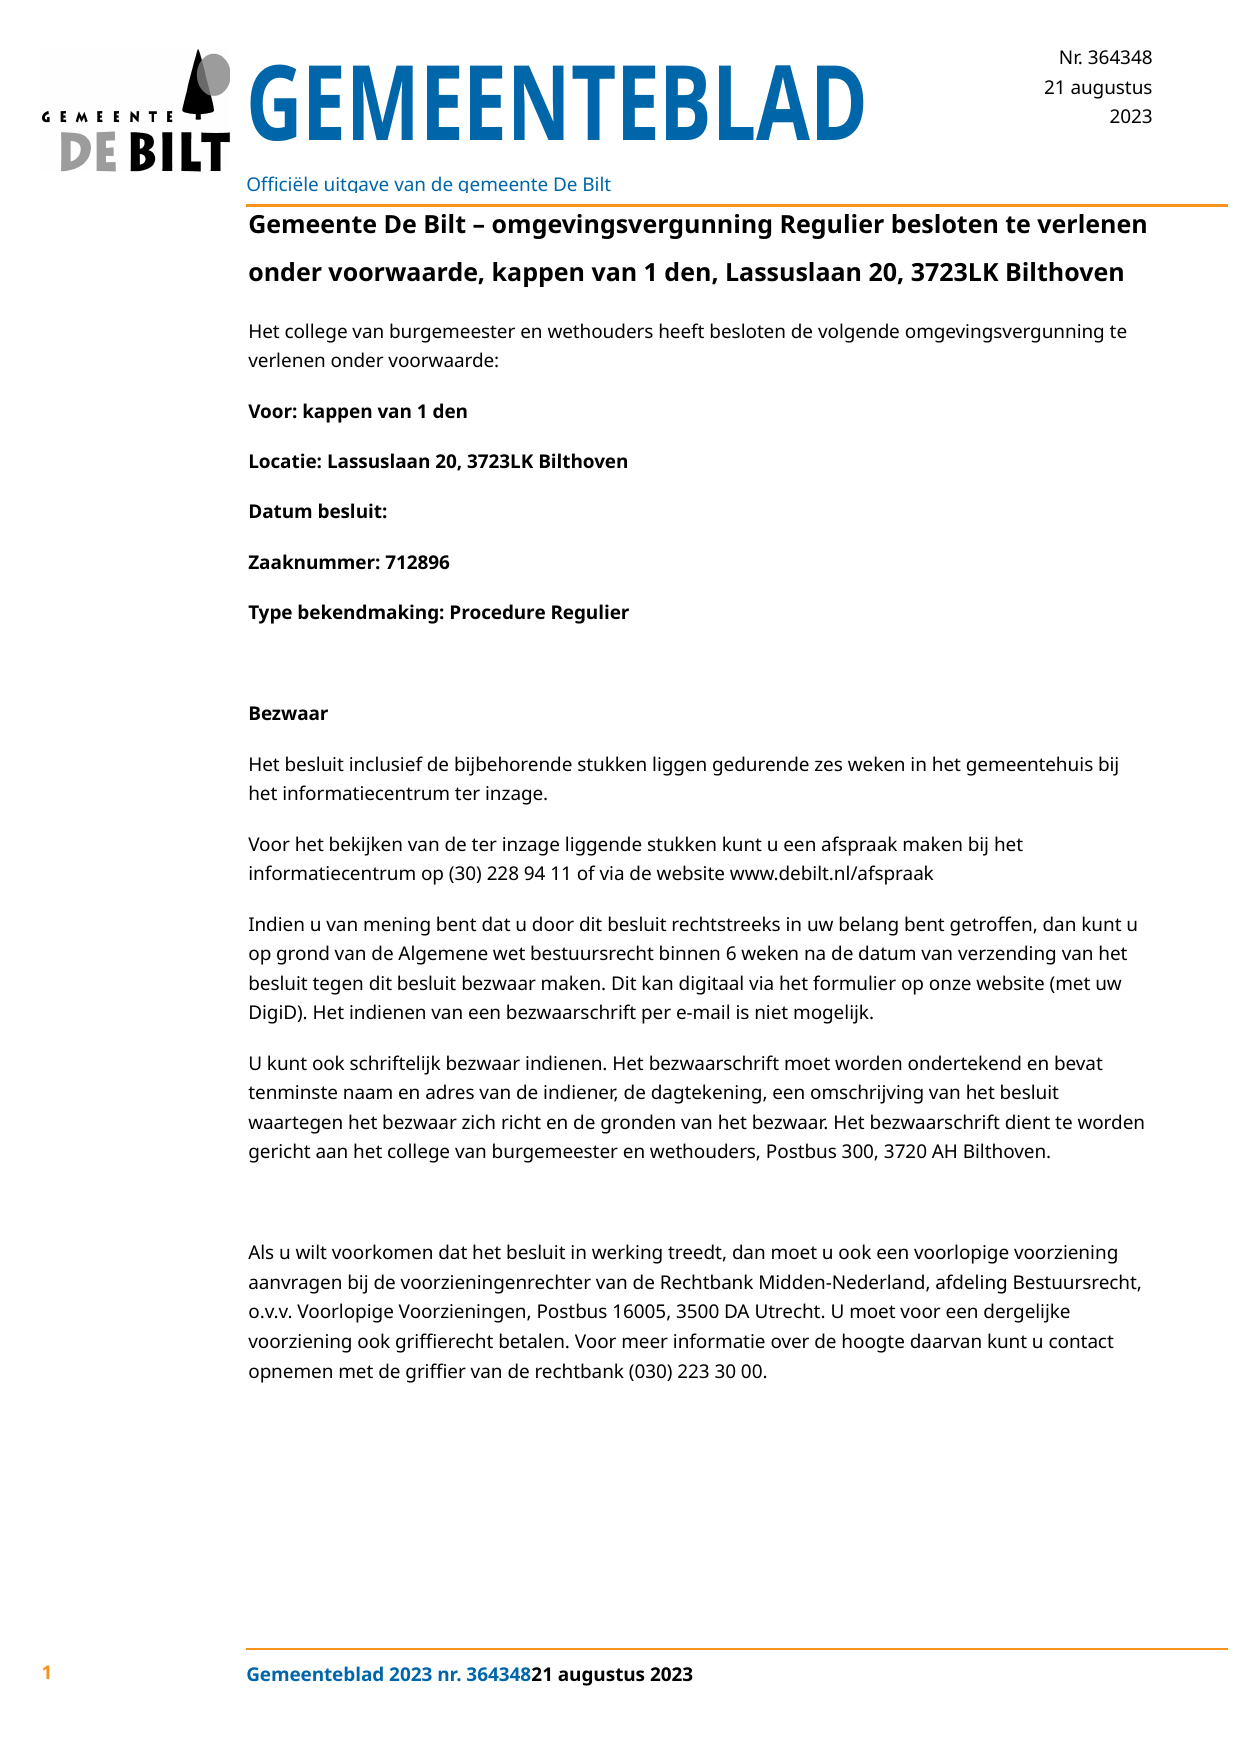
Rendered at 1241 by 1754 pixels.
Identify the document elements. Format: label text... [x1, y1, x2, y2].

text Locatie: Lassuslaan 20, 3723LK Bilthoven [248, 448, 1152, 474]
text Zaaknummer: 712896 [248, 549, 1152, 575]
text Het besluit inclusief de bijbehorende stukken liggen gedurende zes weken in het gemeentehuis bij het informatiecentrum ter inzage. [248, 751, 1152, 806]
text Indien u van mening bent dat u door dit besluit rechtstreeks in uw belang bent getroffen, dan kunt u op grond van de Algemene wet bestuursrecht binnen 6 weken na de datum van verzending van het besluit tegen dit besluit bezwaar maken. Dit kan digitaal via het formulier op onze website (met uw DigiD). Het indienen van een bezwaarschrift per e-mail is niet mogelijk. [248, 911, 1152, 1025]
text Het college van burgemeester en wethouders heeft besloten de volgende omgevingsvergunning te verlenen onder voorwaarde: [248, 318, 1152, 373]
text Voor het bekijken van de ter inzage liggende stukken kunt u een afspraak maken bij het informatiecentrum op (30) 228 94 11 of via de website www.debilt.nl/afspraak [248, 831, 1152, 886]
text Voor: kappen van 1 den [248, 398, 1152, 424]
text Bezwaar [248, 700, 1152, 726]
text Gemeente De Bilt – omgevingsvergunning Regulier besloten te verlenen onder voorwaarde, kappen van 1 den, Lassuslaan 20, 3723LK Bilthoven [248, 207, 1152, 288]
text Datum besluit: [248, 499, 1152, 524]
picture [41, 47, 231, 172]
text U kunt ook schriftelijk bezwaar indienen. Het bezwaarschrift moet worden ondertekend en bevat tenminste naam en adres van de indiener, de dagtekening, een omschrijving van het besluit waartegen het bezwaar zich richt en de gronden van het bezwaar. Het bezwaarschrift dient te worden gericht aan het college van burgemeester en wethouders, Postbus 300, 3720 AH Bilthoven. [248, 1050, 1152, 1164]
text Als u wilt voorkomen dat het besluit in werking treedt, dan moet u ook een voorlopige voorziening aanvragen bij de voorzieningenrechter van de Rechtbank Midden-Nederland, afdeling Bestuursrecht, o.v.v. Voorlopige Voorzieningen, Postbus 16005, 3500 DA Utrecht. U moet voor een dergelijke voorziening ook griffierecht betalen. Voor meer informatie over de hoogte daarvan kunt u contact opnemen met de griffier van de rechtbank (030) 223 30 00. [248, 1239, 1152, 1384]
text Type bekendmaking: Procedure Regulier [248, 599, 1152, 625]
